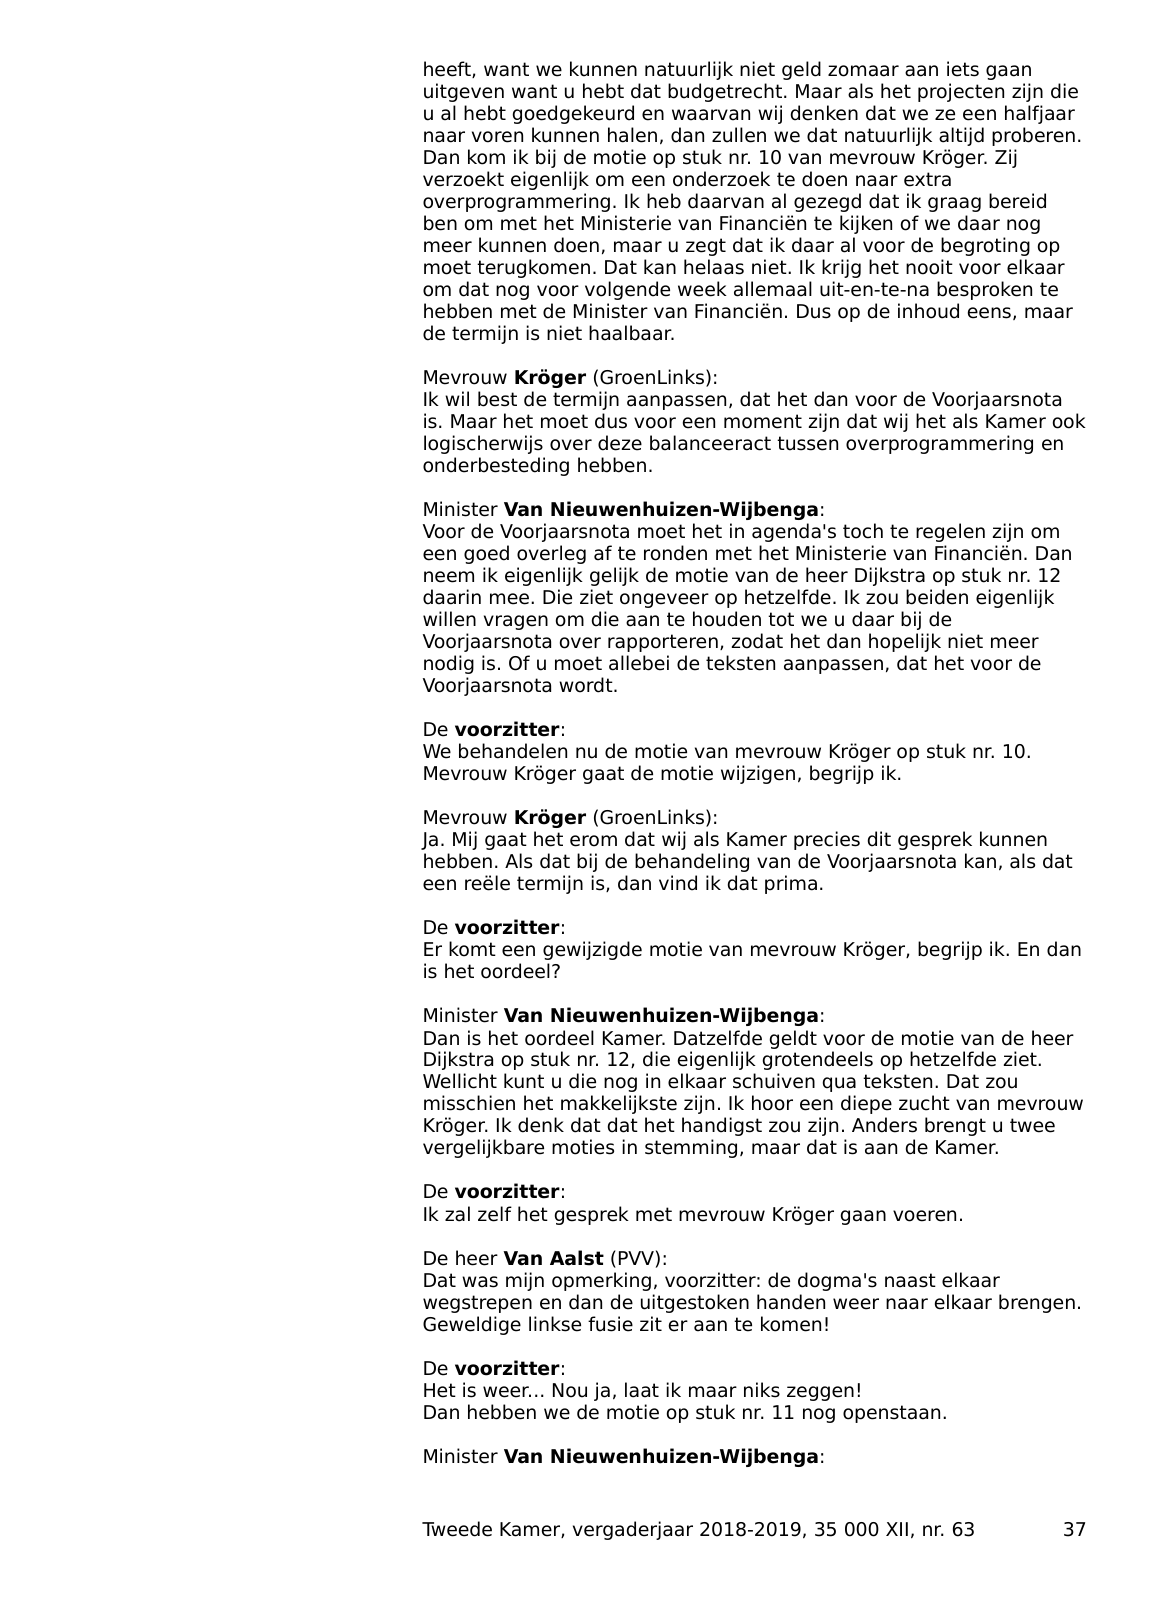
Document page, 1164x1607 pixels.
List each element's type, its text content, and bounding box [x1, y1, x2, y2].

text Mevrouw Kröger (GroenLinks): [422, 807, 1087, 829]
text Mevrouw Kröger (GroenLinks): [422, 367, 1087, 389]
text Minister Van Nieuwenhuizen-Wijbenga: [422, 1005, 1087, 1027]
text Ik wil best de termijn aanpassen, dat het dan voor de Voorjaarsnota is. Maar het moet dus voor een moment zijn dat wij het als Kamer ook logischerwijs over deze balanceeract tussen overprogrammering en onderbesteding hebben. [422, 389, 1087, 477]
text De voorzitter: [422, 1358, 1087, 1380]
text Ja. Mij gaat het erom dat wij als Kamer precies dit gesprek kunnen hebben. Als dat bij de behandeling van de Voorjaarsnota kan, als dat een reële termijn is, dan vind ik dat prima. [422, 829, 1087, 895]
text Dan hebben we de motie op stuk nr. 11 nog openstaan. [422, 1402, 1087, 1424]
text Er komt een gewijzigde motie van mevrouw Kröger, begrijp ik. En dan is het oordeel? [422, 939, 1087, 983]
text Voor de Voorjaarsnota moet het in agenda's toch te regelen zijn om een goed overleg af te ronden met het Ministerie van Financiën. Dan neem ik eigenlijk gelijk de motie van de heer Dijkstra op stuk nr. 12 daarin mee. Die ziet ongeveer op hetzelfde. Ik zou beiden eigenlijk willen vragen om die aan te houden tot we u daar bij de Voorjaarsnota over rapporteren, zodat het dan hopelijk niet meer nodig is. Of u moet allebei de teksten aanpassen, dat het voor de Voorjaarsnota wordt. [422, 521, 1087, 697]
text De voorzitter: [422, 917, 1087, 939]
text Minister Van Nieuwenhuizen-Wijbenga: [422, 1446, 1087, 1468]
text De heer Van Aalst (PVV): [422, 1248, 1087, 1269]
text We behandelen nu de motie van mevrouw Kröger op stuk nr. 10. Mevrouw Kröger gaat de motie wijzigen, begrijp ik. [422, 741, 1087, 785]
text Het is weer... Nou ja, laat ik maar niks zeggen! [422, 1380, 1087, 1402]
text Dat was mijn opmerking, voorzitter: de dogma's naast elkaar wegstrepen en dan de uitgestoken handen weer naar elkaar brengen. Geweldige linkse fusie zit er aan te komen! [422, 1269, 1087, 1336]
text Dan is het oordeel Kamer. Datzelfde geldt voor de motie van de heer Dijkstra op stuk nr. 12, die eigenlijk grotendeels op hetzelfde ziet. Wellicht kunt u die nog in elkaar schuiven qua teksten. Dat zou misschien het makkelijkste zijn. Ik hoor een diepe zucht van mevrouw Kröger. Ik denk dat dat het handigst zou zijn. Anders brengt u twee vergelijkbare moties in stemming, maar dat is aan de Kamer. [422, 1027, 1087, 1159]
text Dan kom ik bij de motie op stuk nr. 10 van mevrouw Kröger. Zij verzoekt eigenlijk om een onderzoek te doen naar extra overprogrammering. Ik heb daarvan al gezegd dat ik graag bereid ben om met het Ministerie van Financiën te kijken of we daar nog meer kunnen doen, maar u zegt dat ik daar al voor de begroting op moet terugkomen. Dat kan helaas niet. Ik krijg het nooit voor elkaar om dat nog voor volgende week allemaal uit-en-te-na besproken te hebben met de Minister van Financiën. Dus op de inhoud eens, maar de termijn is niet haalbaar. [422, 147, 1087, 345]
text De voorzitter: [422, 1181, 1087, 1203]
text heeft, want we kunnen natuurlijk niet geld zomaar aan iets gaan uitgeven want u hebt dat budgetrecht. Maar als het projecten zijn die u al hebt goedgekeurd en waarvan wij denken dat we ze een halfjaar naar voren kunnen halen, dan zullen we dat natuurlijk altijd proberen. [422, 59, 1087, 147]
text De voorzitter: [422, 719, 1087, 741]
text Ik zal zelf het gesprek met mevrouw Kröger gaan voeren. [422, 1203, 1087, 1225]
text Minister Van Nieuwenhuizen-Wijbenga: [422, 499, 1087, 521]
